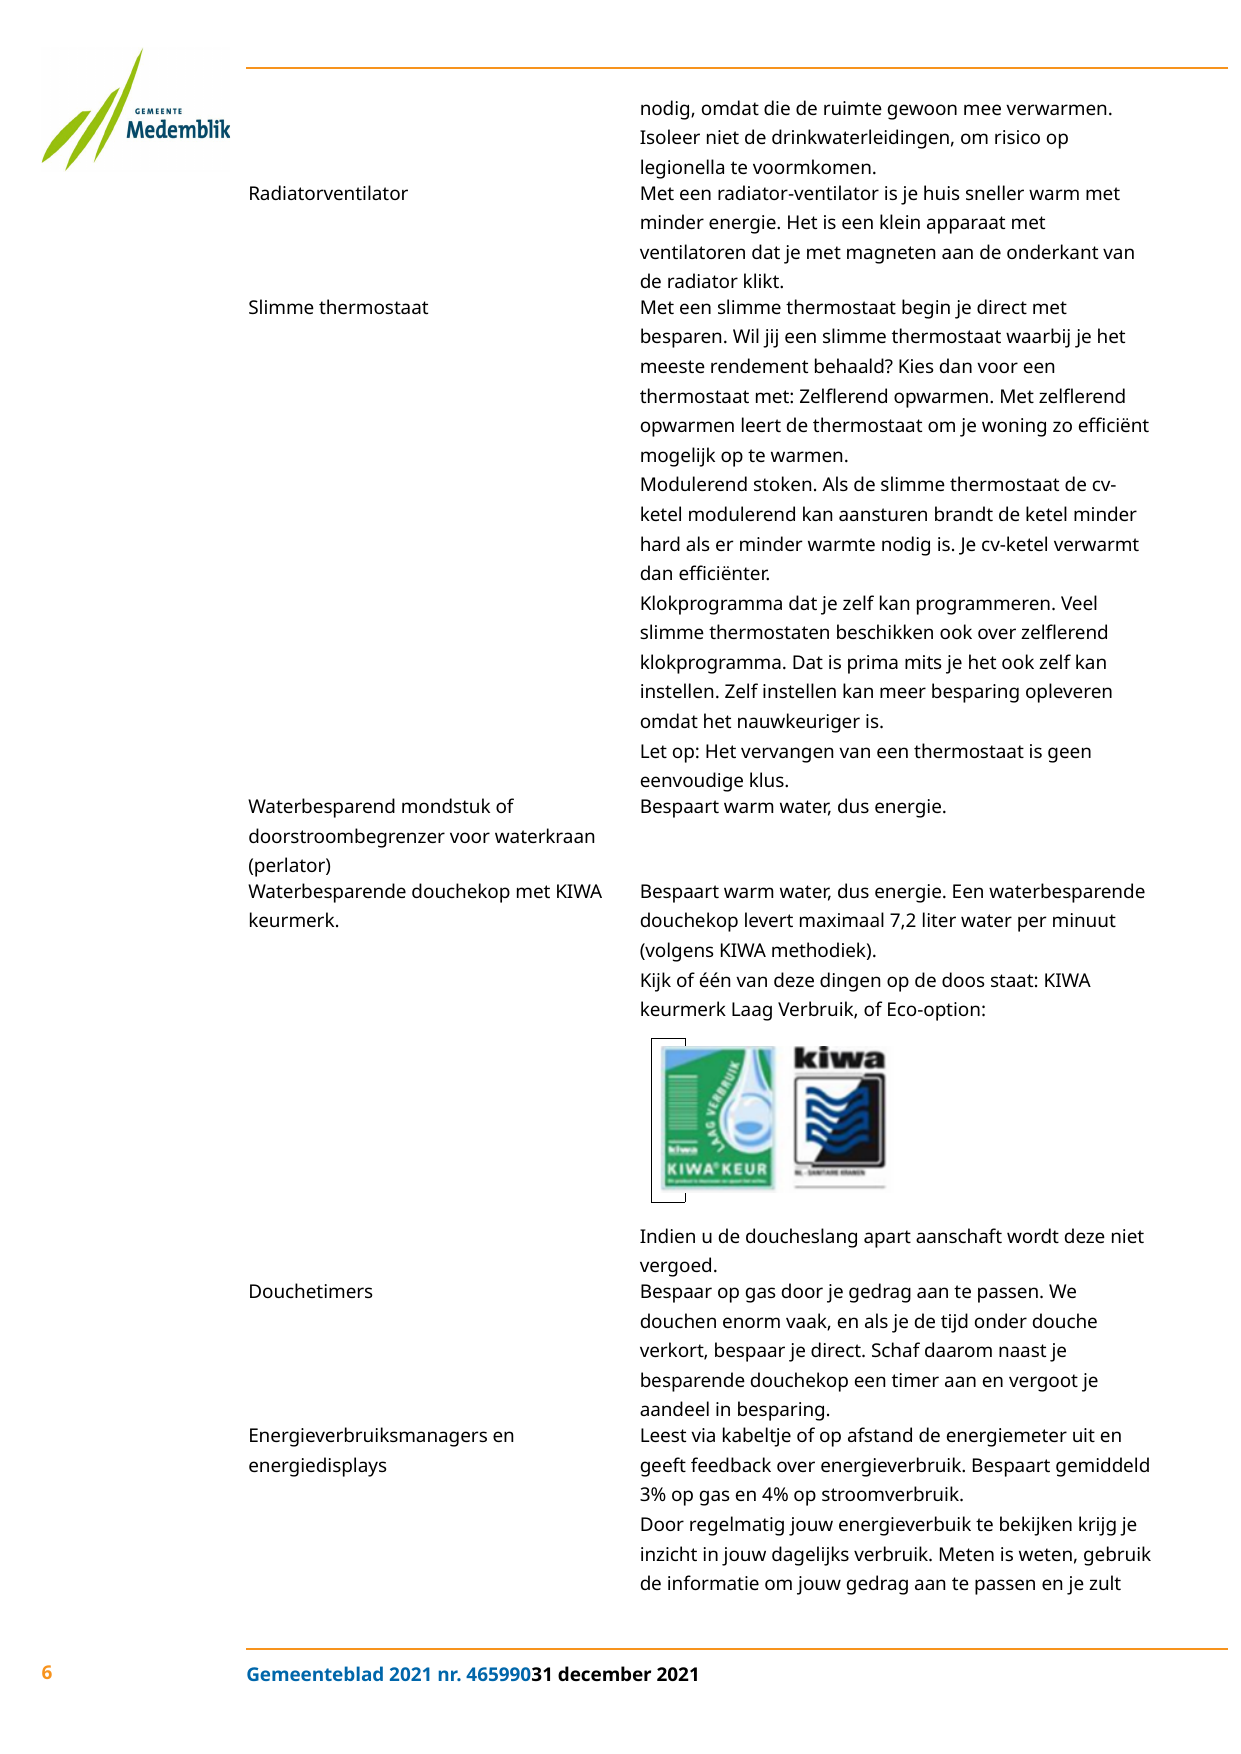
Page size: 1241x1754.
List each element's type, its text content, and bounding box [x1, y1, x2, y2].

table_cell Waterbesparend mondstuk of doorstroombegrenzer voor waterkraan (perlator) [248, 793, 639, 878]
table_cell Met een slimme thermostaat begin je direct met besparen. Wil jij een slimme thermostaat waarbij je het meeste rendement behaald? Kies dan voor een thermostaat met: Zelflerend opwarmen. Met zelflerend opwarmen leert de thermostaat om je woning zo efficiënt mogelijk op te warmen. Modulerend stoken. Als de slimme thermostaat de cv-ketel modulerend kan aansturen brandt de ketel minder hard als er minder warmte nodig is. Je cv-ketel verwarmt dan efficiënter. Klokprogramma dat je zelf kan programmeren. Veel slimme thermostaten beschikken ook over zelflerend klokprogramma. Dat is prima mits je het ook zelf kan instellen. Zelf instellen kan meer besparing opleveren omdat het nauwkeuriger is. Let op: Het vervangen van een thermostaat is geen eenvoudige klus. [640, 294, 1152, 793]
table_cell [248, 95, 639, 180]
table_cell Bespaart warm water, dus energie. [640, 793, 1152, 878]
table_cell Leest via kabeltje of op afstand de energiemeter uit en geeft feedback over energieverbruik. Bespaart gemiddeld 3% op gas en 4% op stroomverbruik. Door regelmatig jouw energieverbuik te bekijken krijg je inzicht in jouw dagelijks verbruik. Meten is weten, gebruik de informatie om jouw gedrag aan te passen en je zult [640, 1423, 1152, 1596]
table_cell Met een radiator-ventilator is je huis sneller warm met minder energie. Het is een klein apparaat met ventilatoren dat je met magneten aan de onderkant van de radiator klikt. [640, 180, 1152, 294]
table_cell Slimme thermostaat [248, 294, 639, 793]
picture [41, 47, 231, 172]
table_cell Energieverbruiksmanagers en energiedisplays [248, 1423, 639, 1596]
table_cell Douchetimers [248, 1278, 639, 1422]
picture [660, 1046, 897, 1193]
table_cell Bespaar op gas door je gedrag aan te passen. We douchen enorm vaak, en als je de tijd onder douche verkort, bespaar je direct. Schaf daarom naast je besparende douchekop een timer aan en vergoot je aandeel in besparing. [640, 1278, 1152, 1422]
table_cell Radiatorventilator [248, 180, 639, 294]
table_cell Waterbesparende douchekop met KIWA keurmerk. [248, 878, 639, 1278]
table_cell nodig, omdat die de ruimte gewoon mee verwarmen. Isoleer niet de drinkwaterleidingen, om risico op legionella te voormkomen. [640, 95, 1152, 180]
table_cell Bespaart warm water, dus energie. Een waterbesparende douchekop levert maximaal 7,2 liter water per minuut (volgens KIWA methodiek). Kijk of één van deze dingen op de doos staat: KIWA keurmerk Laag Verbruik, of Eco-option: Indien u de doucheslang apart aanschaft wordt deze niet vergoed. [640, 878, 1152, 1278]
